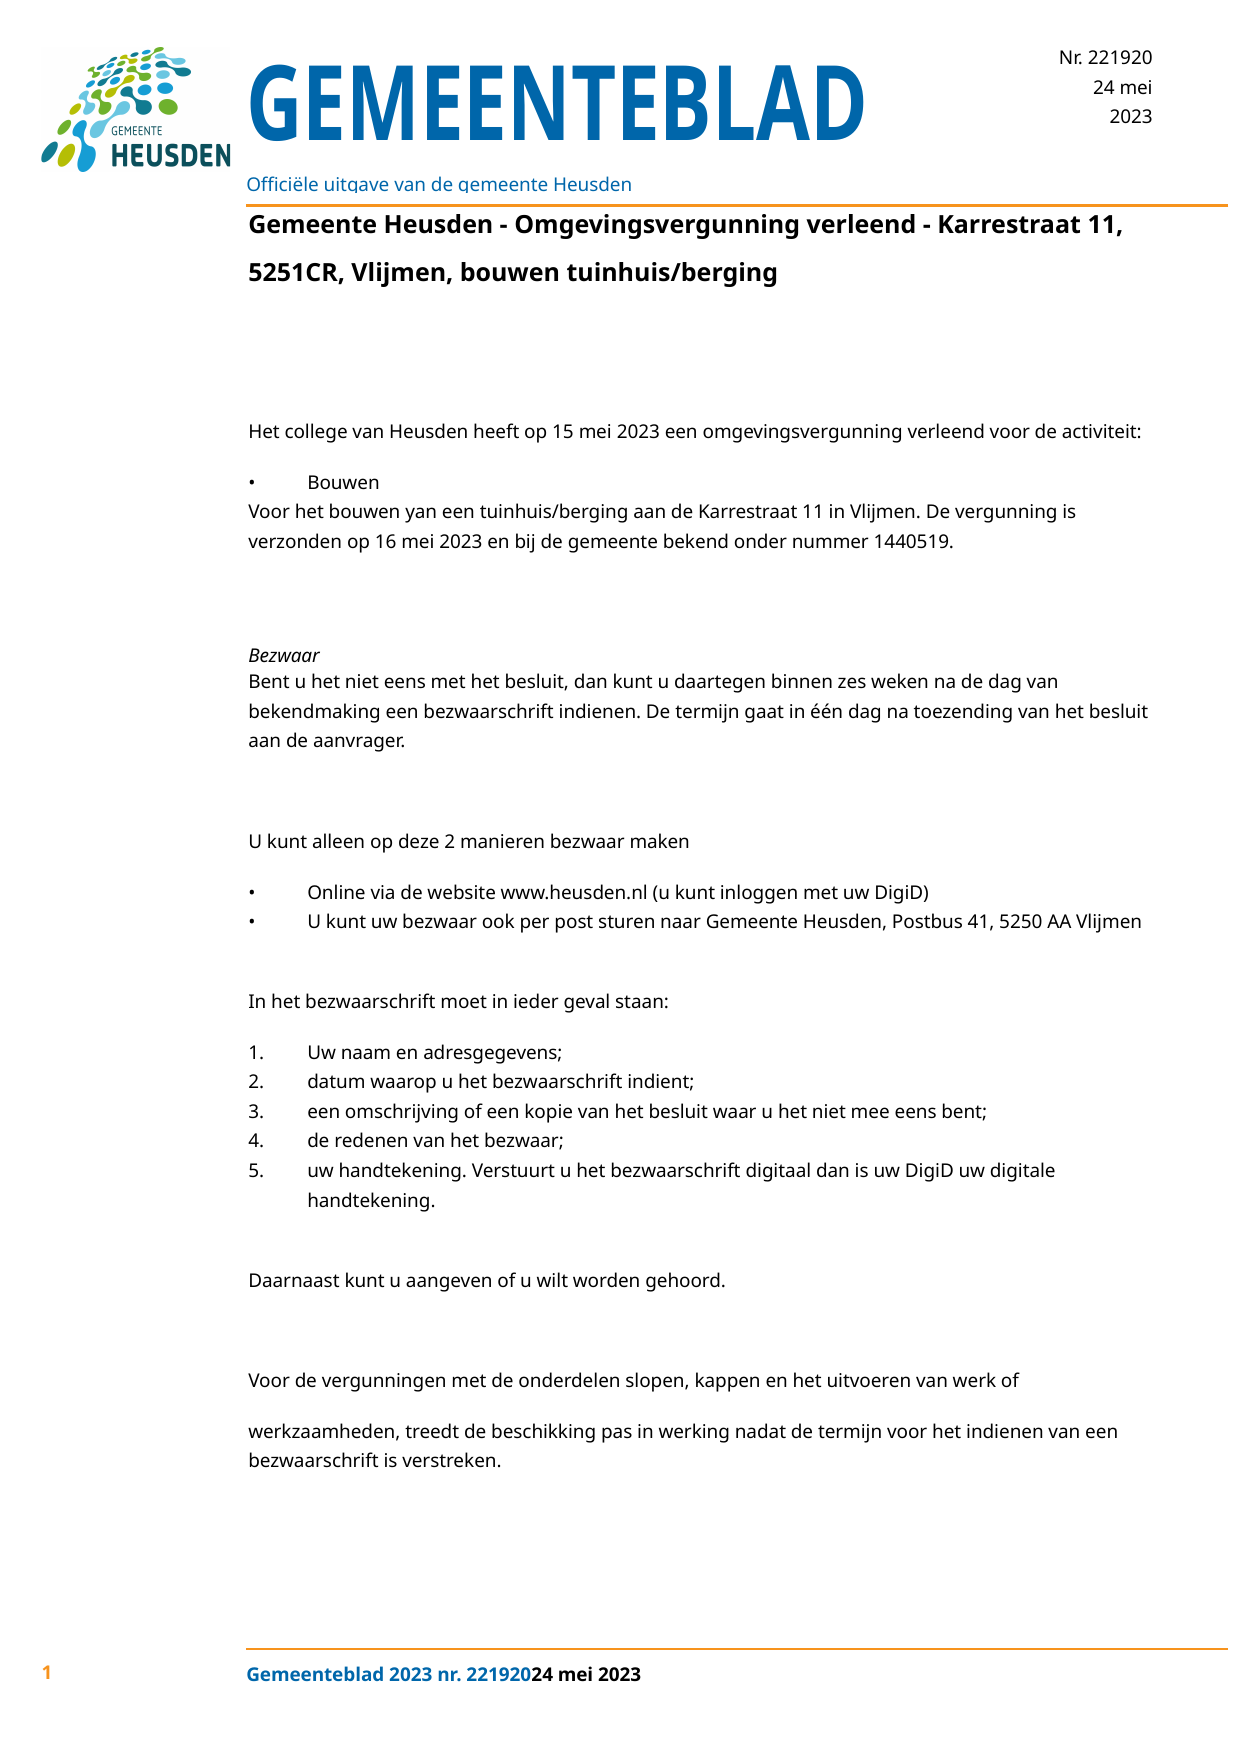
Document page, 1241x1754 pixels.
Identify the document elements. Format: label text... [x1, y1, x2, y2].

list een omschrijving of een kopie van het besluit waar u het niet mee eens bent; [248, 1098, 1152, 1124]
text werkzaamheden, treedt de beschikking pas in werking nadat de termijn voor het indienen van een bezwaarschrift is verstreken. [248, 1418, 1152, 1473]
text Daarnaast kunt u aangeven of u wilt worden gehoord. [248, 1267, 1152, 1292]
text Voor het bouwen yan een tuinhuis/berging aan de Karrestraat 11 in Vlijmen. De vergunning is verzonden op 16 mei 2023 en bij de gemeente bekend onder nummer 1440519. [248, 499, 1152, 554]
text Bezwaar [248, 643, 1152, 668]
list uw handtekening. Verstuurt u het bezwaarschrift digitaal dan is uw DigiD uw digitale handtekening. [248, 1157, 1152, 1212]
list Uw naam en adresgegevens; [248, 1039, 1152, 1064]
text Gemeente Heusden - Omgevingsvergunning verleend - Karrestraat 11, 5251CR, Vlijmen, bouwen tuinhuis/berging [248, 207, 1152, 288]
list U kunt uw bezwaar ook per post sturen naar Gemeente Heusden, Postbus 41, 5250 AA Vlijmen [248, 908, 1152, 934]
text In het bezwaarschrift moet in ieder geval staan: [248, 988, 1152, 1014]
text U kunt alleen op deze 2 manieren bezwaar maken [248, 828, 1152, 854]
list Online via de website www.heusden.nl (u kunt inloggen met uw DigiD) [248, 879, 1152, 904]
picture [41, 47, 231, 172]
list de redenen van het bezwaar; [248, 1128, 1152, 1153]
text Bent u het niet eens met het besluit, dan kunt u daartegen binnen zes weken na de dag van bekendmaking een bezwaarschrift indienen. De termijn gaat in één dag na toezending van het besluit aan de aanvrager. [248, 668, 1152, 753]
list Bouwen [248, 469, 1152, 495]
text Het college van Heusden heeft op 15 mei 2023 een omgevingsvergunning verleend voor de activiteit: [248, 419, 1152, 444]
text Voor de vergunningen met de onderdelen slopen, kappen en het uitvoeren van werk of [248, 1368, 1152, 1393]
list datum waarop u het bezwaarschrift indient; [248, 1068, 1152, 1094]
